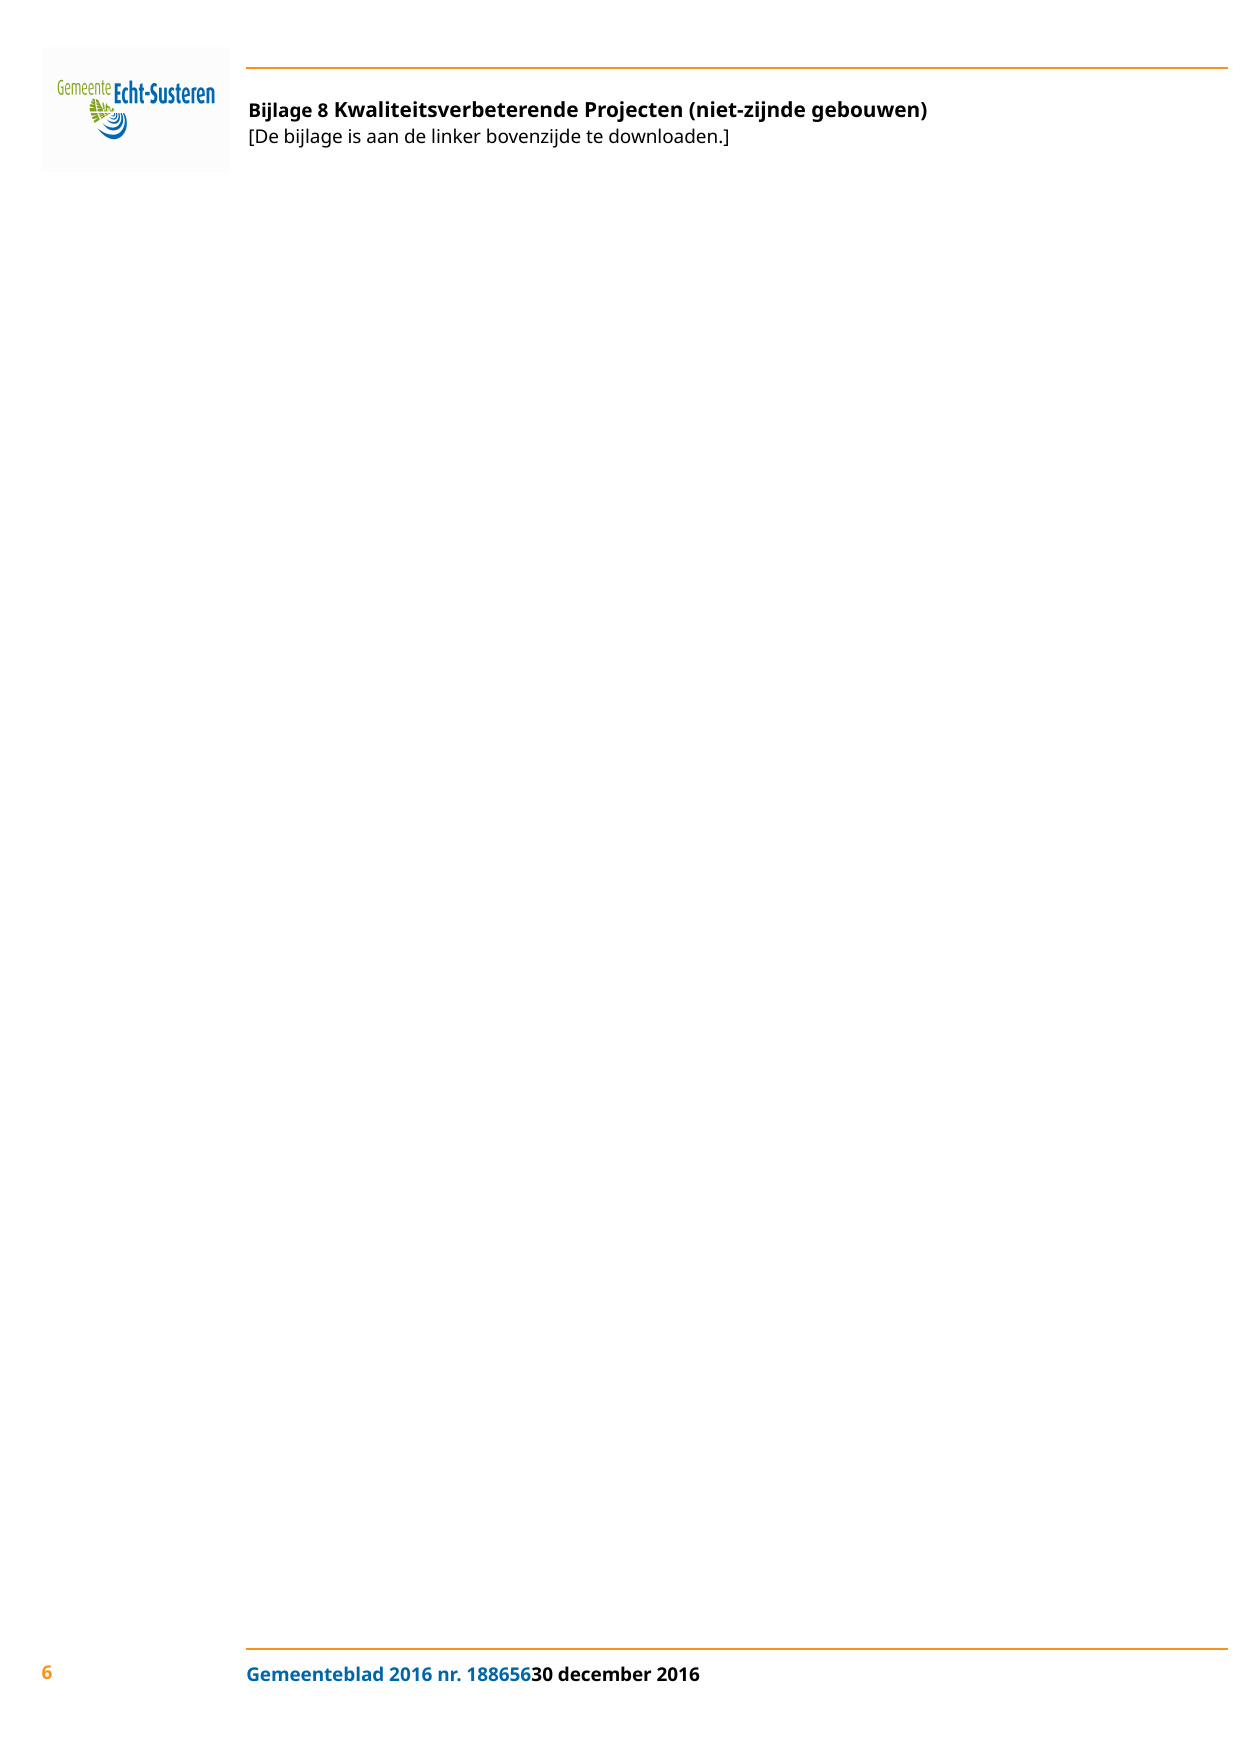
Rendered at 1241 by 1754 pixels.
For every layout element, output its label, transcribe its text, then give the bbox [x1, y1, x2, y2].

text [De bijlage is aan de linker bovenzijde te downloaden.] [248, 123, 1152, 149]
text Bijlage 8 Kwaliteitsverbeterende Projecten (niet-zijnde gebouwen) [248, 95, 1152, 123]
picture [41, 47, 231, 172]
